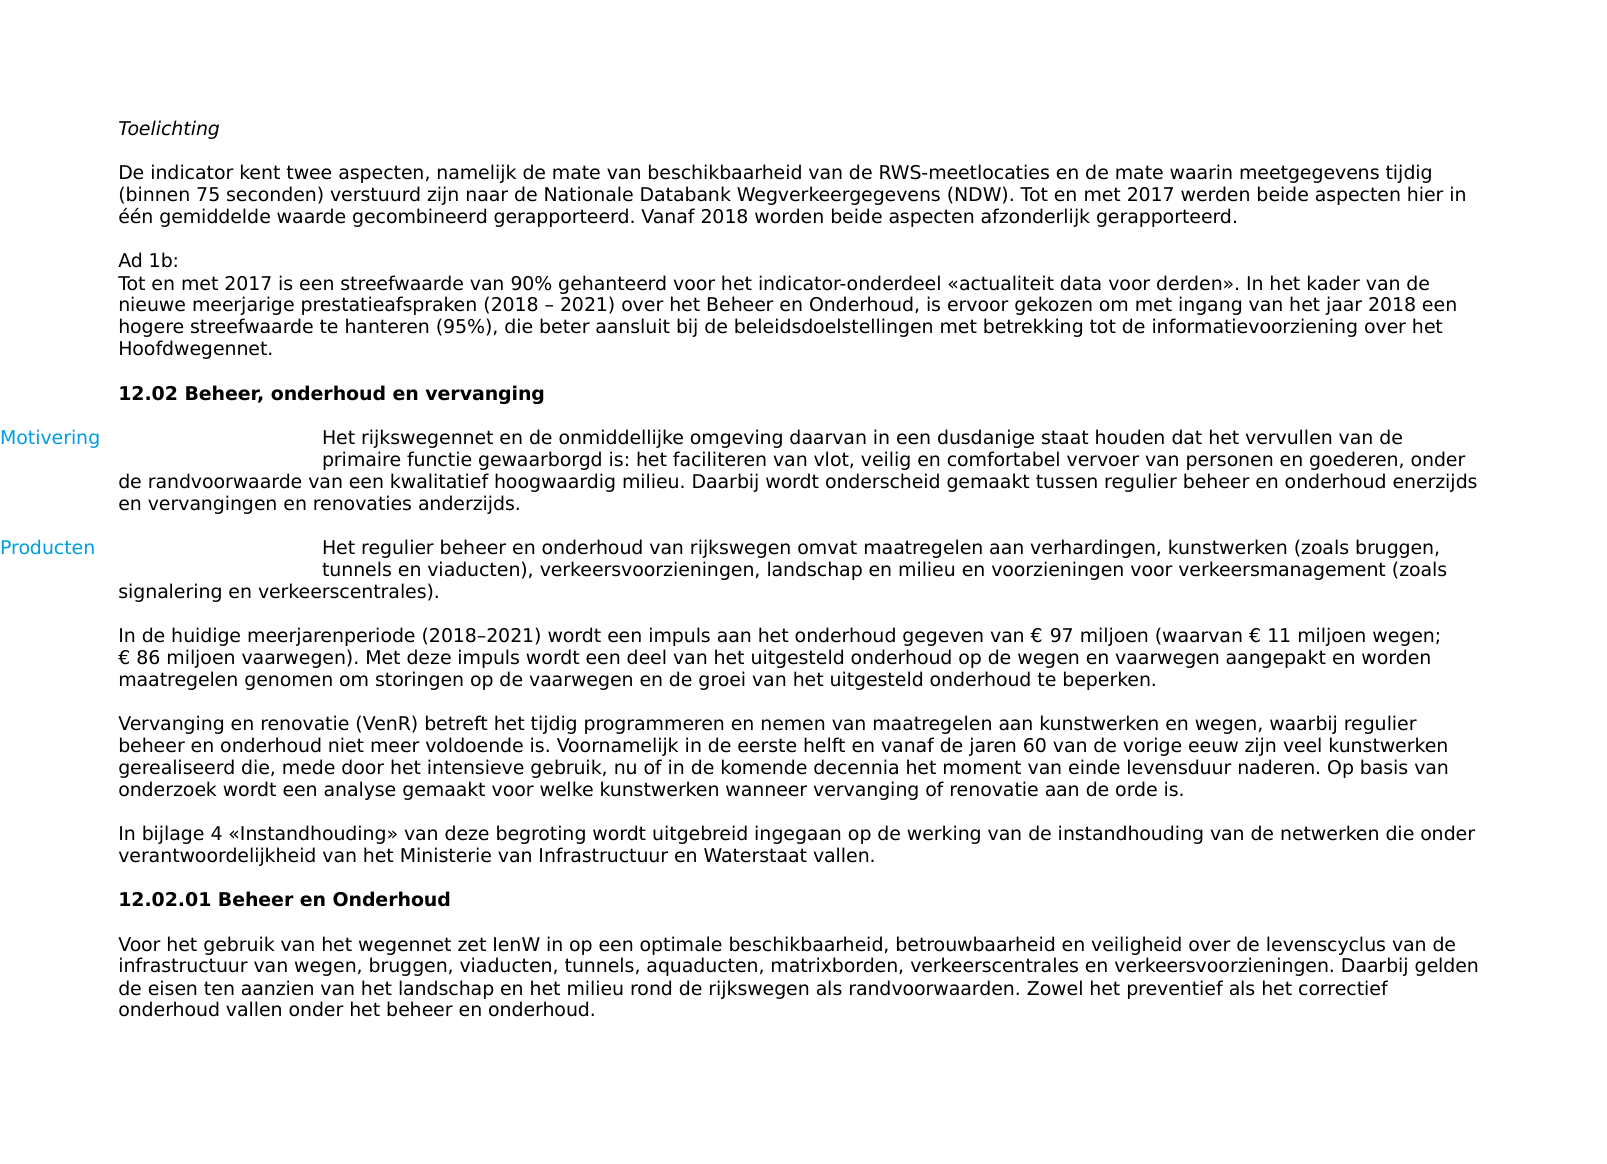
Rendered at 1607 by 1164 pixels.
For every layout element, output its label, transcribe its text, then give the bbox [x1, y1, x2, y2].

subtitle 12.02 Beheer, onderhoud en vervanging [118, 382, 1488, 404]
text In bijlage 4 «Instandhouding» van deze begroting wordt uitgebreid ingegaan op de werking van de instandhouding van de netwerken die onder verantwoordelijkheid van het Ministerie van Infrastructuur en Waterstaat vallen. [118, 823, 1488, 867]
text Motivering [0, 427, 322, 449]
text Voor het gebruik van het wegennet zet IenW in op een optimale beschikbaarheid, betrouwbaarheid en veiligheid over de levenscyclus van de infrastructuur van wegen, bruggen, viaducten, tunnels, aquaducten, matrixborden, verkeerscentrales en verkeersvoorzieningen. Daarbij gelden de eisen ten aanzien van het landschap en het milieu rond de rijkswegen als randvoorwaarden. Zowel het preventief als het correctief onderhoud vallen onder het beheer en onderhoud. [118, 933, 1488, 1021]
text Tot en met 2017 is een streefwaarde van 90% gehanteerd voor het indicator-onderdeel «actualiteit data voor derden». In het kader van de nieuwe meerjarige prestatieafspraken (2018 – 2021) over het Beheer en Onderhoud, is ervoor gekozen om met ingang van het jaar 2018 een hogere streefwaarde te hanteren (95%), die beter aansluit bij de beleidsdoelstellingen met betrekking tot de informatievoorziening over het Hoofdwegennet. [118, 272, 1488, 360]
subtitle Toelichting [118, 118, 1488, 140]
text De indicator kent twee aspecten, namelijk de mate van beschikbaarheid van de RWS-meetlocaties en de mate waarin meetgegevens tijdig (binnen 75 seconden) verstuurd zijn naar de Nationale Databank Wegverkeergegevens (NDW). Tot en met 2017 werden beide aspecten hier in één gemiddelde waarde gecombineerd gerapporteerd. Vanaf 2018 worden beide aspecten afzonderlijk gerapporteerd. [118, 162, 1488, 228]
text Vervanging en renovatie (VenR) betreft het tijdig programmeren en nemen van maatregelen aan kunstwerken en wegen, waarbij regulier beheer en onderhoud niet meer voldoende is. Voornamelijk in de eerste helft en vanaf de jaren 60 van de vorige eeuw zijn veel kunstwerken gerealiseerd die, mede door het intensieve gebruik, nu of in de komende decennia het moment van einde levensduur naderen. Op basis van onderzoek wordt een analyse gemaakt voor welke kunstwerken wanneer vervanging of renovatie aan de orde is. [118, 713, 1488, 801]
text In de huidige meerjarenperiode (2018–2021) wordt een impuls aan het onderhoud gegeven van € 97 miljoen (waarvan € 11 miljoen wegen; € 86 miljoen vaarwegen). Met deze impuls wordt een deel van het uitgesteld onderhoud op de wegen en vaarwegen aangepakt en worden maatregelen genomen om storingen op de vaarwegen en de groei van het uitgesteld onderhoud te beperken. [118, 625, 1488, 691]
text Ad 1b: [118, 250, 1488, 272]
text Het regulier beheer en onderhoud van rijkswegen omvat maatregelen aan verhardingen, kunstwerken (zoals bruggen, tunnels en viaducten), verkeersvoorzieningen, landschap en milieu en voorzieningen voor verkeersmanagement (zoals signalering en verkeerscentrales). [0, 537, 1488, 603]
text Het rijkswegennet en de onmiddellijke omgeving daarvan in een dusdanige staat houden dat het vervullen van de primaire functie gewaarborgd is: het faciliteren van vlot, veilig en comfortabel vervoer van personen en goederen, onder de randvoorwaarde van een kwalitatief hoogwaardig milieu. Daarbij wordt onderscheid gemaakt tussen regulier beheer en onderhoud enerzijds en vervangingen en renovaties anderzijds. [0, 427, 1488, 514]
subtitle 12.02.01 Beheer en Onderhoud [118, 889, 1488, 911]
text Producten [0, 537, 322, 559]
